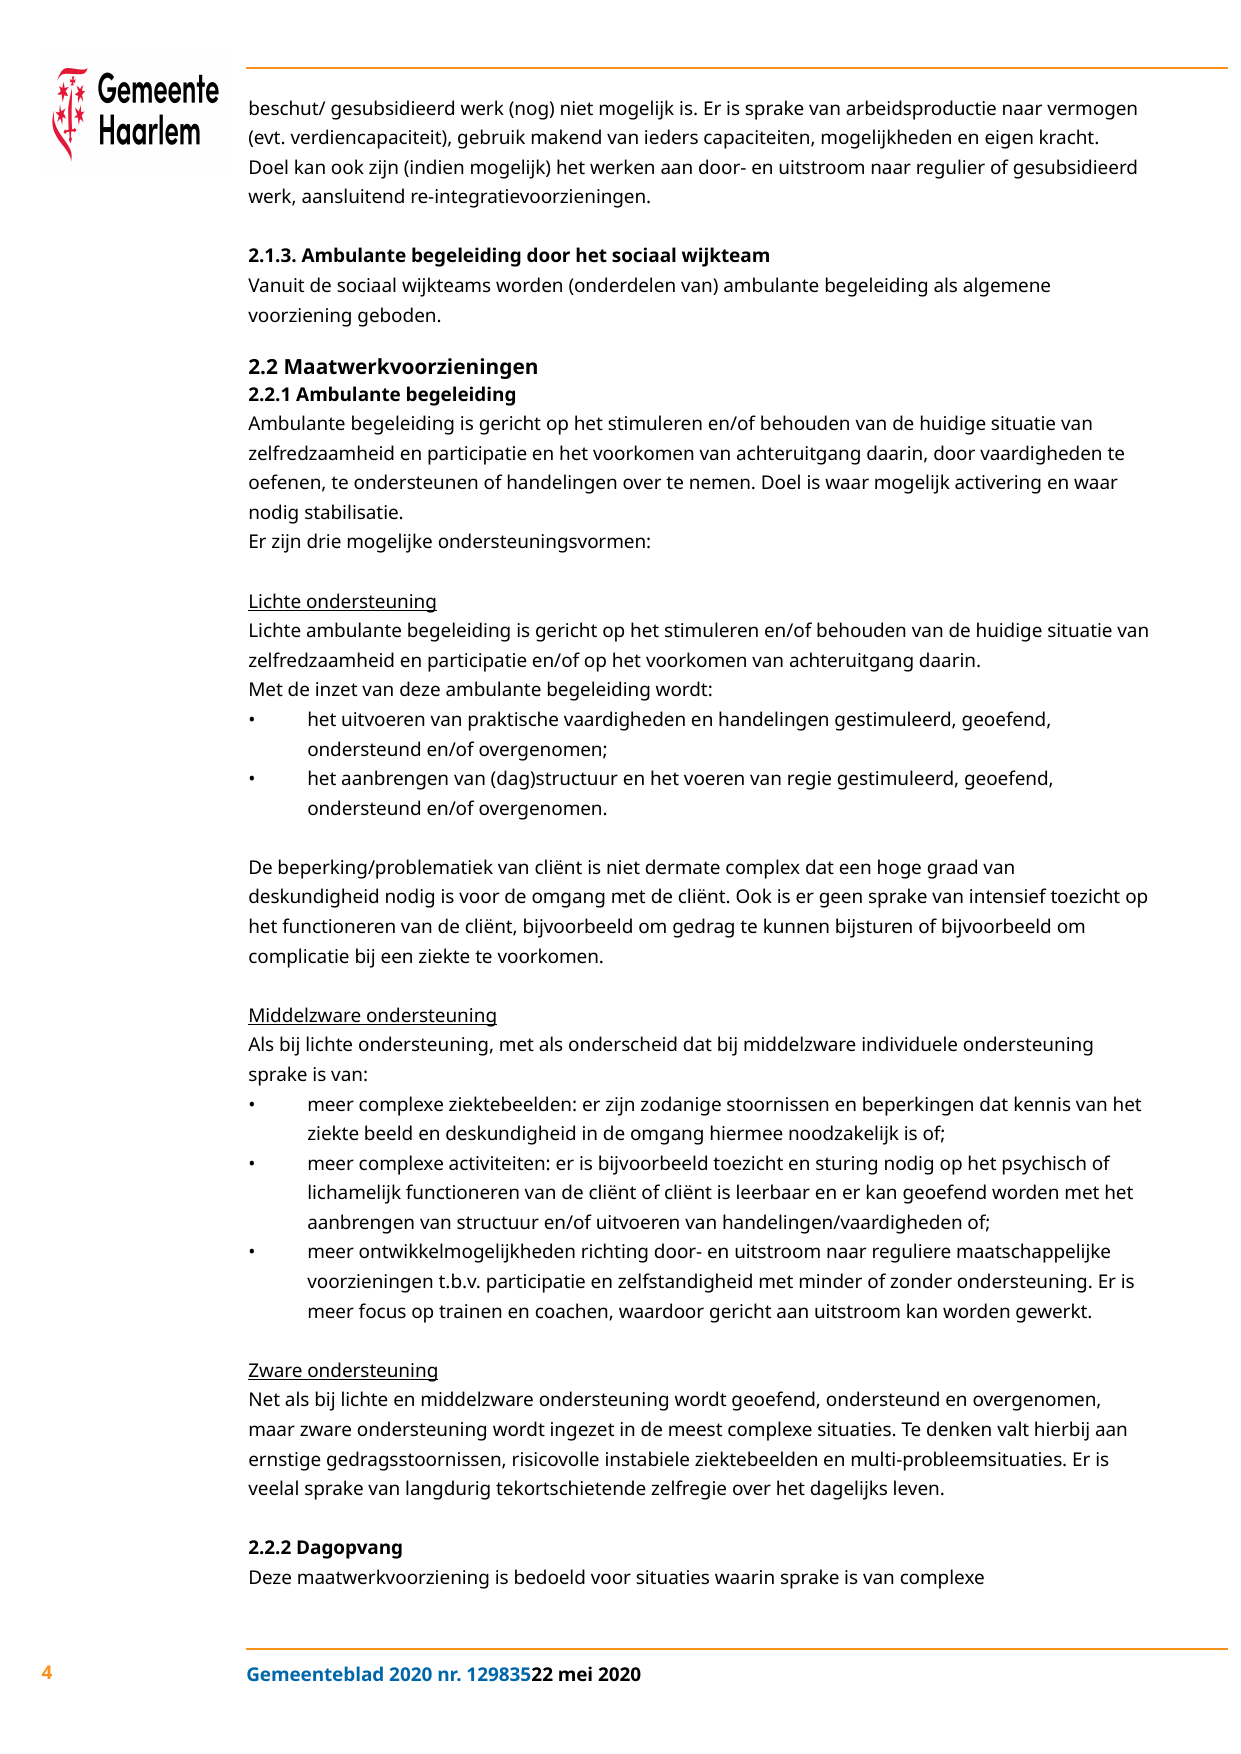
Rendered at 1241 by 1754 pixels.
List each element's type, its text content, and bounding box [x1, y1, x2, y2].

text De beperking/problematiek van cliënt is niet dermate complex dat een hoge graad van deskundigheid nodig is voor de omgang met de cliënt. Ook is er geen sprake van intensief toezicht op het functioneren van de cliënt, bijvoorbeeld om gedrag te kunnen bijsturen of bijvoorbeeld om complicatie bij een ziekte te voorkomen. [248, 854, 1152, 968]
text beschut/ gesubsidieerd werk (nog) niet mogelijk is. Er is sprake van arbeidsproductie naar vermogen (evt. verdiencapaciteit), gebruik makend van ieders capaciteiten, mogelijkheden en eigen kracht. [248, 95, 1152, 150]
text 2.2.1 Ambulante begeleiding [248, 381, 1152, 406]
text Doel kan ook zijn (indien mogelijk) het werken aan door- en uitstroom naar regulier of gesubsidieerd werk, aansluitend re-integratievoorzieningen. [248, 154, 1152, 209]
text Middelzware ondersteuning [248, 1002, 1152, 1028]
list meer complexe ziektebeelden: er zijn zodanige stoornissen en beperkingen dat kennis van het ziekte beeld en deskundigheid in de omgang hiermee noodzakelijk is of; [248, 1091, 1152, 1146]
text Lichte ambulante begeleiding is gericht op het stimuleren en/of behouden van de huidige situatie van zelfredzaamheid en participatie en/of op het voorkomen van achteruitgang daarin. [248, 617, 1152, 673]
picture [41, 47, 231, 172]
text Ambulante begeleiding is gericht op het stimuleren en/of behouden van de huidige situatie van zelfredzaamheid en participatie en het voorkomen van achteruitgang daarin, door vaardigheden te oefenen, te ondersteunen of handelingen over te nemen. Doel is waar mogelijk activering en waar nodig stabilisatie. [248, 410, 1152, 525]
list meer complexe activiteiten: er is bijvoorbeeld toezicht en sturing nodig op het psychisch of lichamelijk functioneren van de cliënt of cliënt is leerbaar en er kan geoefend worden met het aanbrengen van structuur en/of uitvoeren van handelingen/vaardigheden of; [248, 1150, 1152, 1235]
text 2.2 Maatwerkvoorzieningen [248, 352, 1152, 381]
text Net als bij lichte en middelzware ondersteuning wordt geoefend, ondersteund en overgenomen, maar zware ondersteuning wordt ingezet in de meest complexe situaties. Te denken valt hierbij aan ernstige gedragsstoornissen, risicovolle instabiele ziektebeelden en multi-probleemsituaties. Er is veelal sprake van langdurig tekortschietende zelfregie over het dagelijks leven. [248, 1387, 1152, 1501]
list het uitvoeren van praktische vaardigheden en handelingen gestimuleerd, geoefend, ondersteund en/of overgenomen; [248, 706, 1152, 761]
text Met de inzet van deze ambulante begeleiding wordt: [248, 677, 1152, 702]
text Als bij lichte ondersteuning, met als onderscheid dat bij middelzware individuele ondersteuning sprake is van: [248, 1032, 1152, 1087]
text Lichte ondersteuning [248, 588, 1152, 613]
list het aanbrengen van (dag)structuur en het voeren van regie gestimuleerd, geoefend, ondersteund en/of overgenomen. [248, 765, 1152, 821]
text 2.2.2 Dagopvang [248, 1534, 1152, 1560]
text Deze maatwerkvoorziening is bedoeld voor situaties waarin sprake is van complexe [248, 1564, 1152, 1590]
text Er zijn drie mogelijke ondersteuningsvormen: [248, 529, 1152, 554]
list meer ontwikkelmogelijkheden richting door- en uitstroom naar reguliere maatschappelijke voorzieningen t.b.v. participatie en zelfstandigheid met minder of zonder ondersteuning. Er is meer focus op trainen en coachen, waardoor gericht aan uitstroom kan worden gewerkt. [248, 1239, 1152, 1323]
text 2.1.3. Ambulante begeleiding door het sociaal wijkteam [248, 243, 1152, 268]
text Vanuit de sociaal wijkteams worden (onderdelen van) ambulante begeleiding als algemene voorziening geboden. [248, 272, 1152, 328]
text Zware ondersteuning [248, 1357, 1152, 1383]
